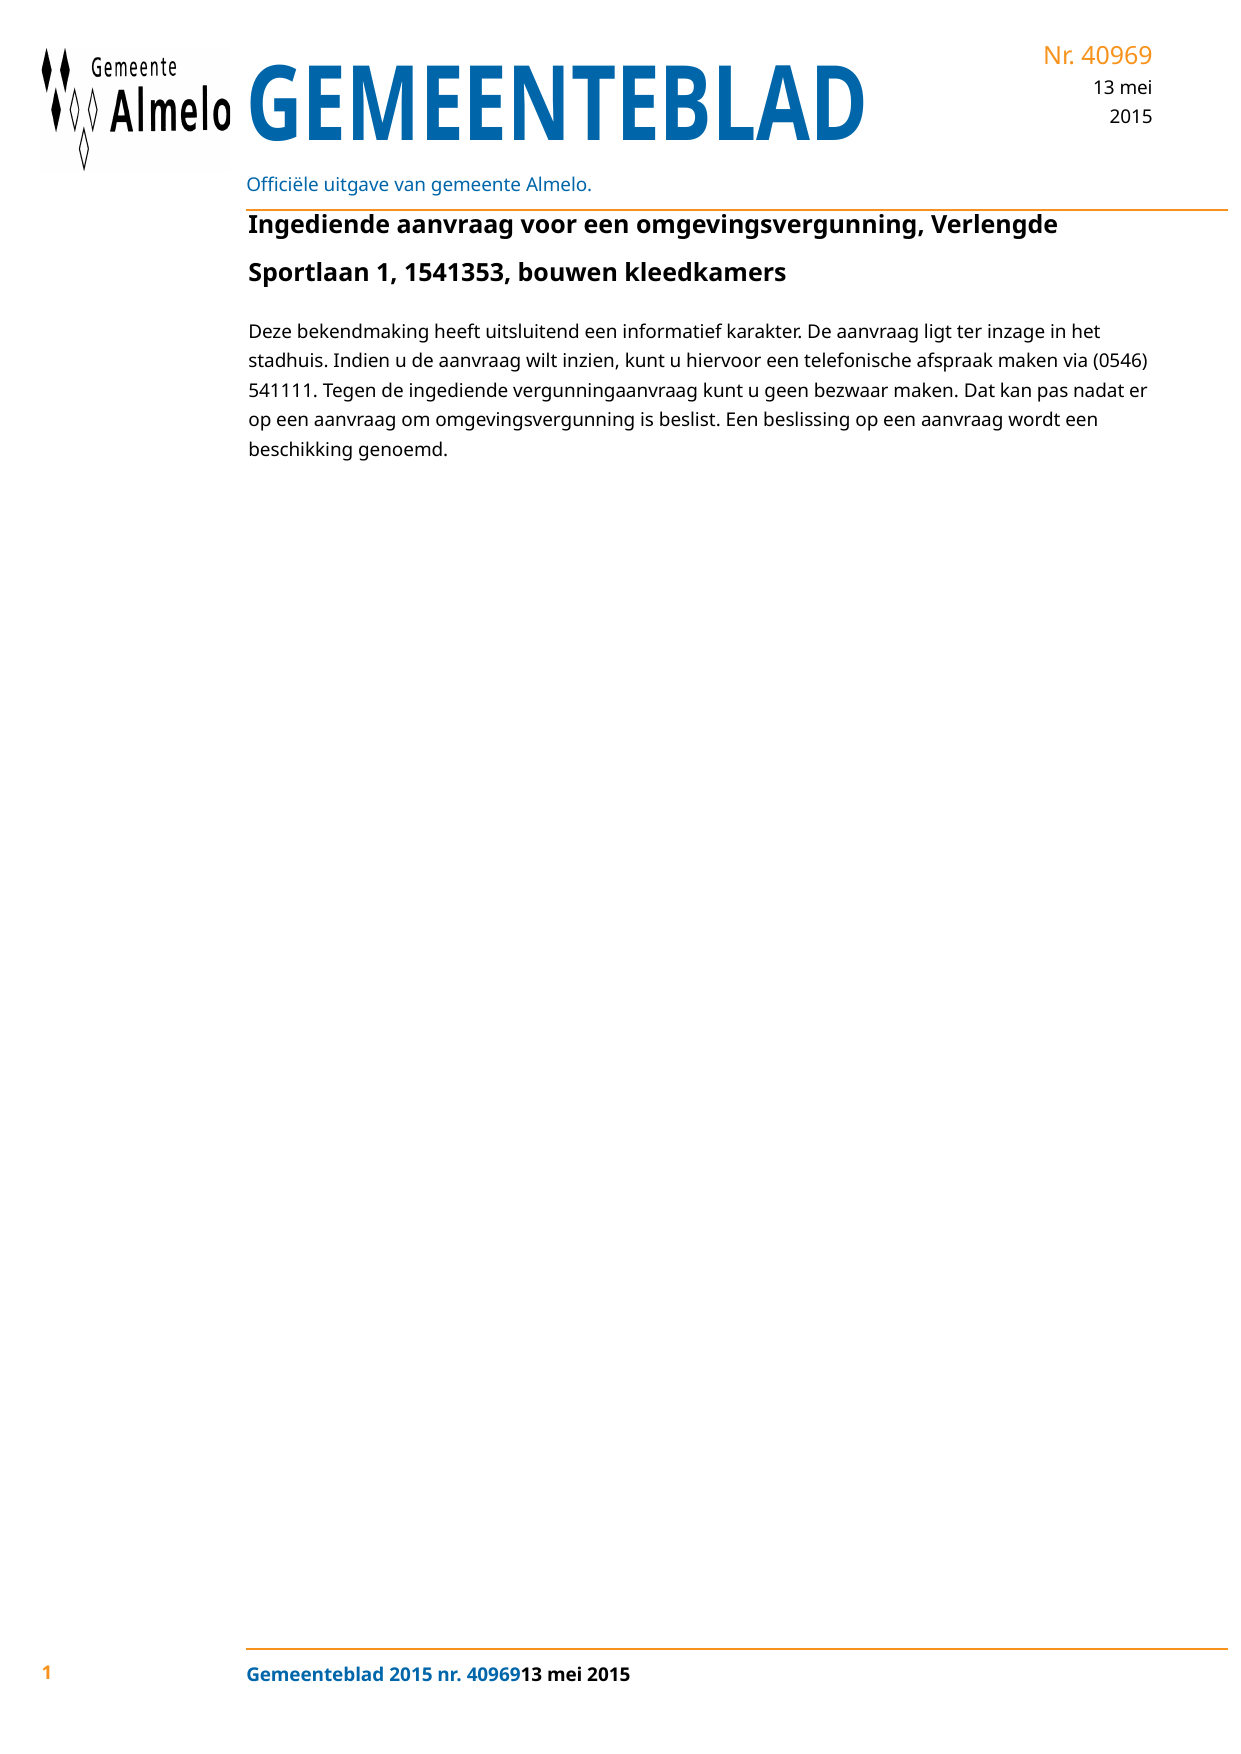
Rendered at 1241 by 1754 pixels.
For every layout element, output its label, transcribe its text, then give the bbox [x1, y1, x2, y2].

text Deze bekendmaking heeft uitsluitend een informatief karakter. De aanvraag ligt ter inzage in het stadhuis. Indien u de aanvraag wilt inzien, kunt u hiervoor een telefonische afspraak maken via (0546) 541111. Tegen de ingediende vergunningaanvraag kunt u geen bezwaar maken. Dat kan pas nadat er op een aanvraag om omgevingsvergunning is beslist. Een beslissing op een aanvraag wordt een beschikking genoemd. [248, 318, 1152, 462]
picture [41, 47, 231, 172]
text Ingediende aanvraag voor een omgevingsvergunning, Verlengde Sportlaan 1, 1541353, bouwen kleedkamers [248, 211, 1152, 288]
